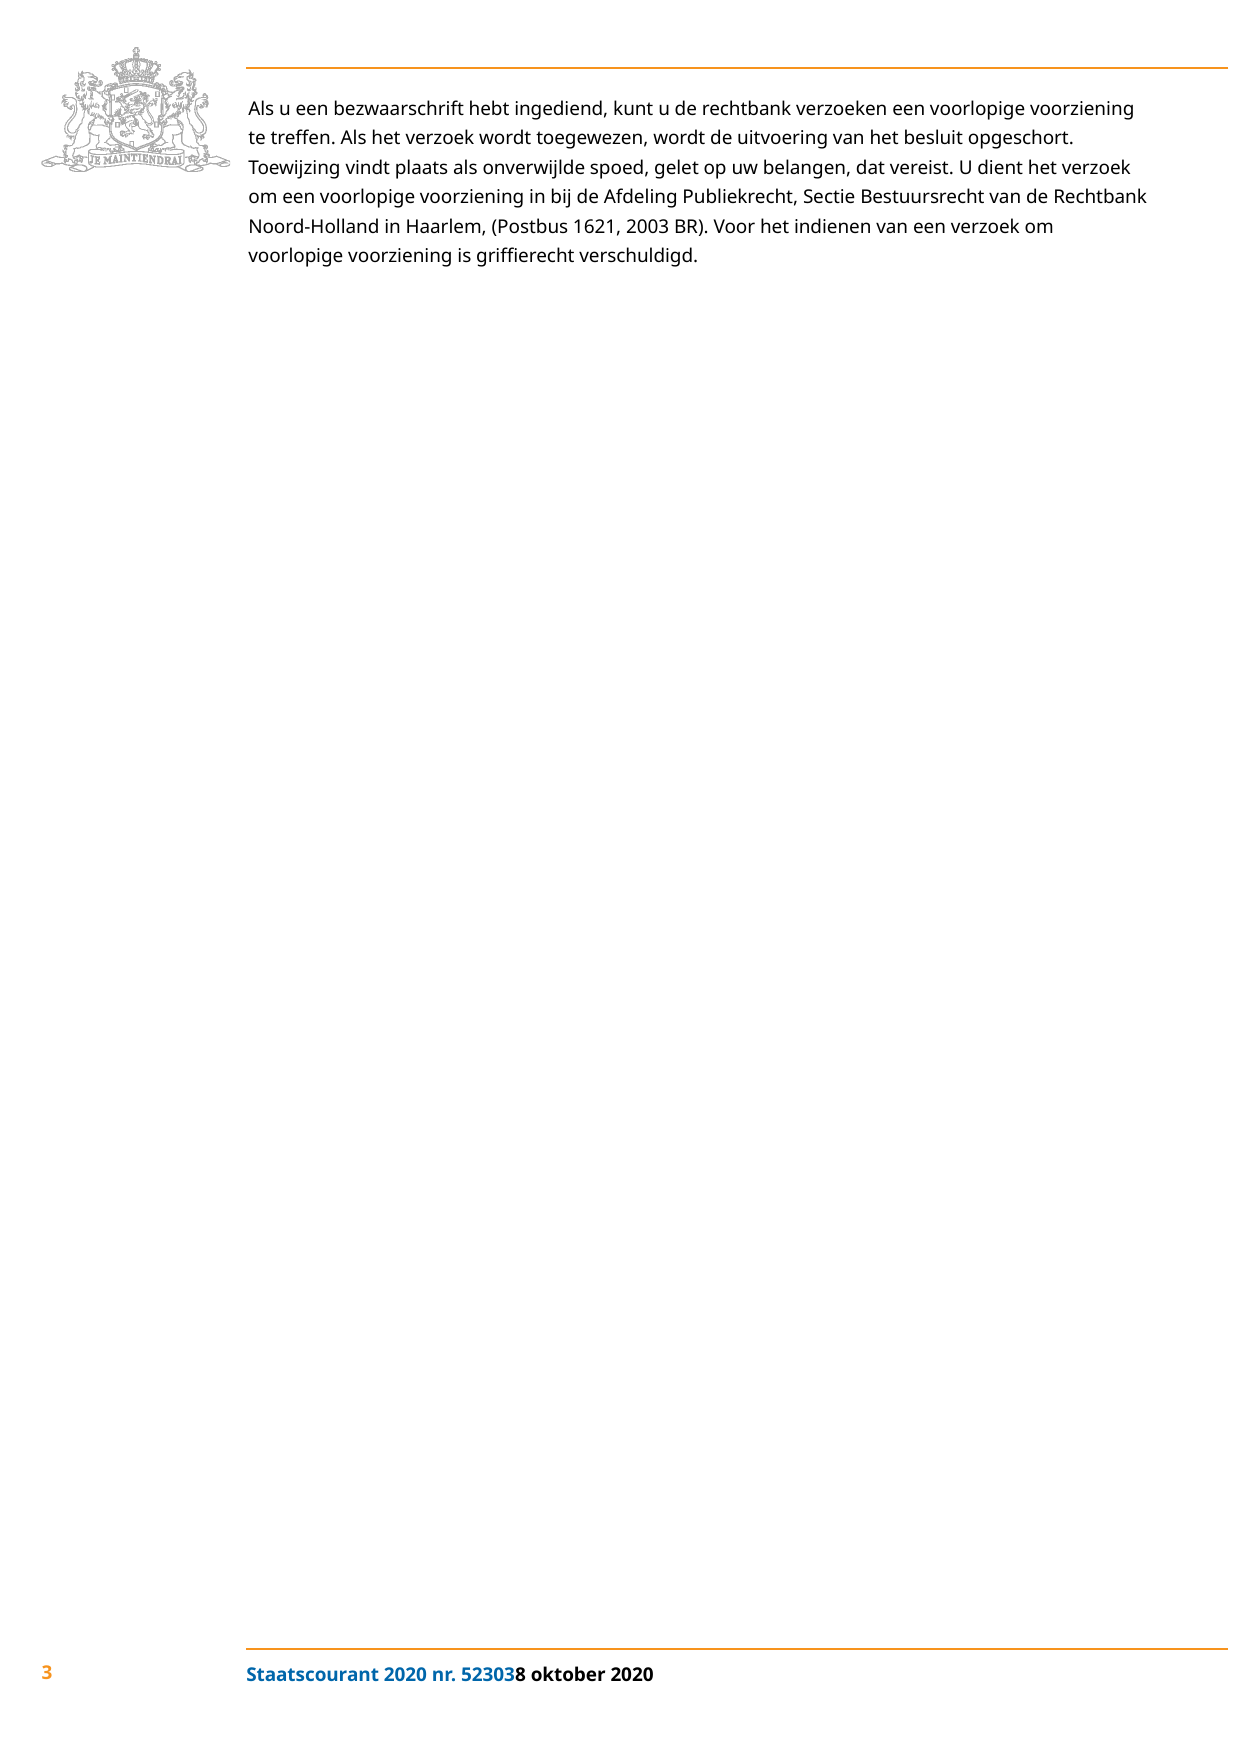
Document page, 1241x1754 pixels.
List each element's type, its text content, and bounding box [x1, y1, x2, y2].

text Als u een bezwaarschrift hebt ingediend, kunt u de rechtbank verzoeken een voorlopige voorziening te treffen. Als het verzoek wordt toegewezen, wordt de uitvoering van het besluit opgeschort. Toewijzing vindt plaats als onverwijlde spoed, gelet op uw belangen, dat vereist. U dient het verzoek om een voorlopige voorziening in bij de Afdeling Publiekrecht, Sectie Bestuursrecht van de Rechtbank Noord-Holland in Haarlem, (Postbus 1621, 2003 BR). Voor het indienen van een verzoek om voorlopige voorziening is griffierecht verschuldigd. [248, 95, 1152, 268]
picture [41, 47, 231, 172]
